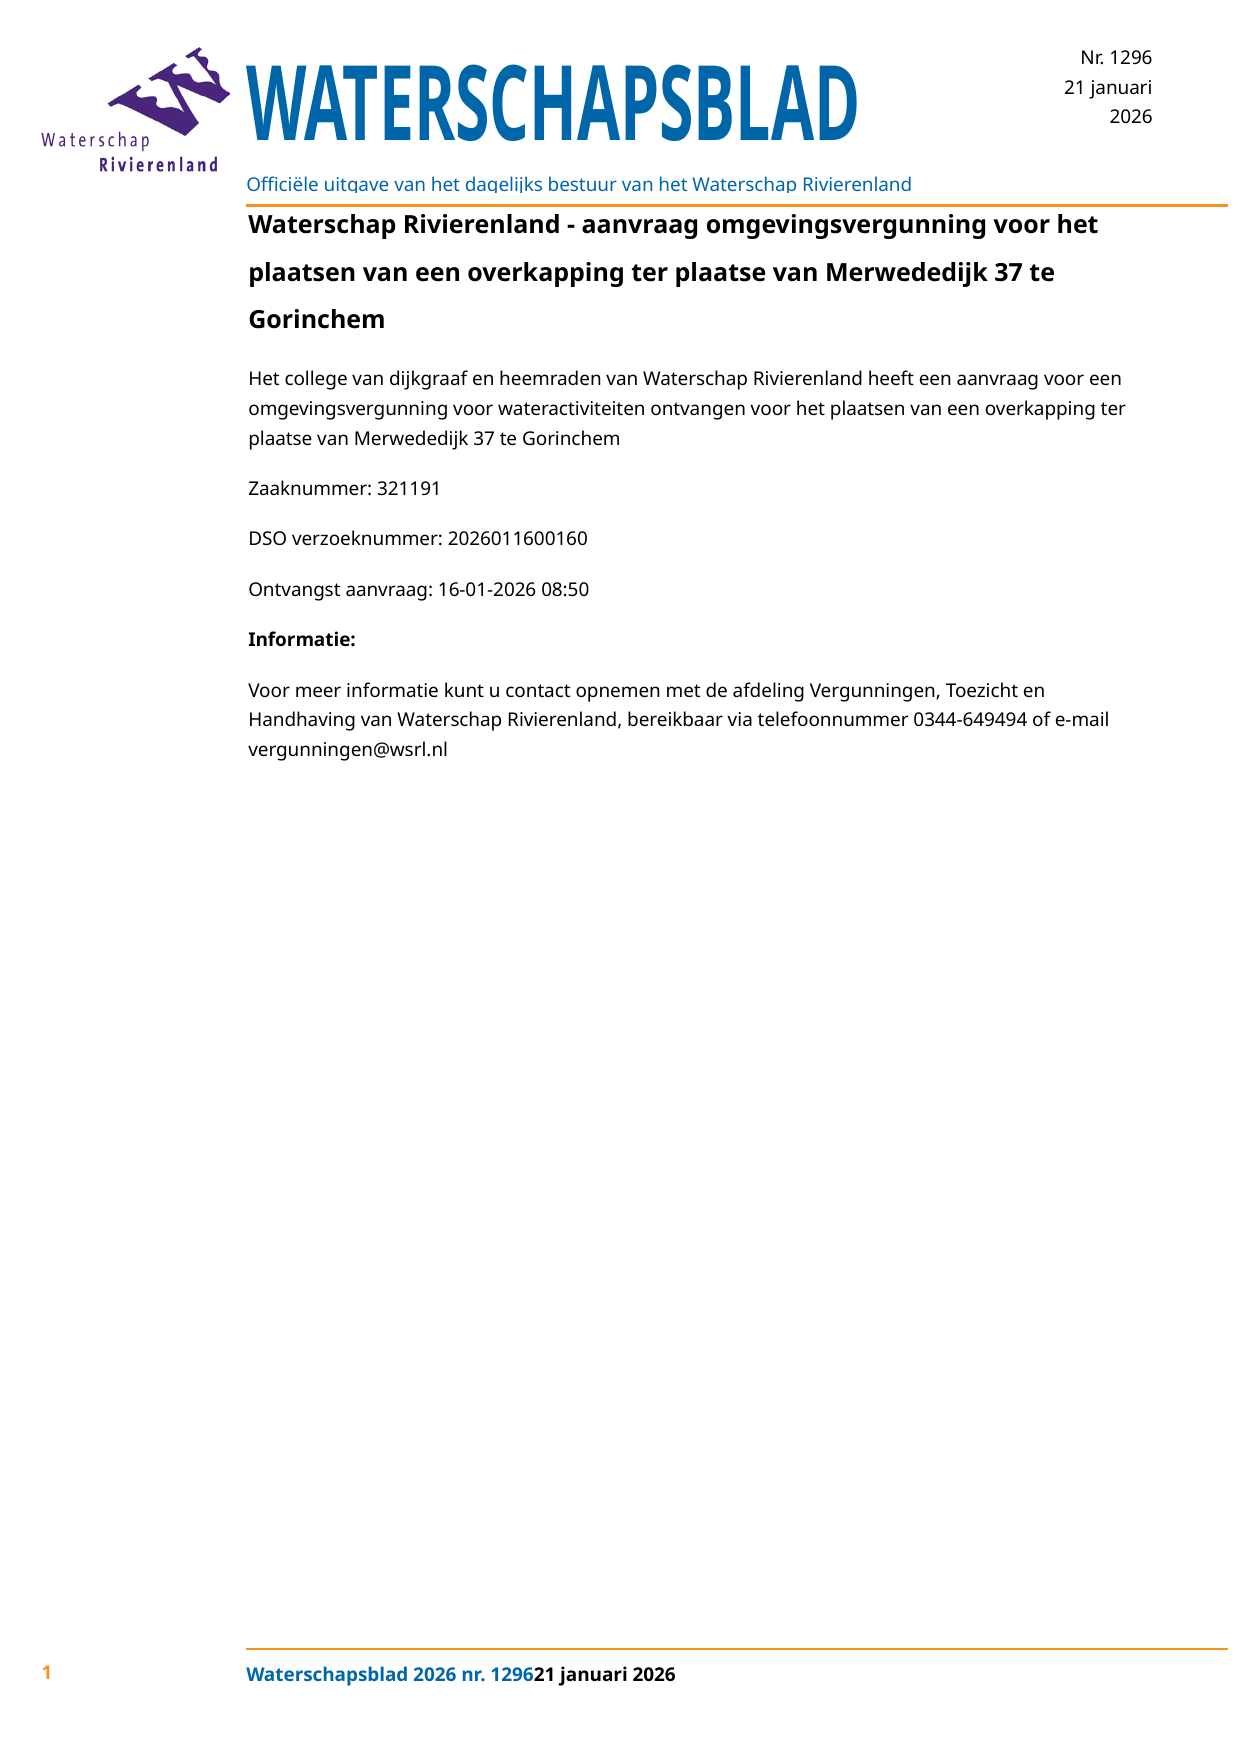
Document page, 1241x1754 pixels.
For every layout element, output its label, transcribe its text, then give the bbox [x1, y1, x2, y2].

text DSO verzoeknummer: 2026011600160 [248, 526, 1152, 551]
text Het college van dijkgraaf en heemraden van Waterschap Rivierenland heeft een aanvraag voor een omgevingsvergunning voor wateractiviteiten ontvangen voor het plaatsen van een overkapping ter plaatse van Merwededijk 37 te Gorinchem [248, 366, 1152, 450]
text Voor meer informatie kunt u contact opnemen met de afdeling Vergunningen, Toezicht en Handhaving van Waterschap Rivierenland, bereikbaar via telefoonnummer 0344-649494 of e-mail vergunningen@wsrl.nl [248, 677, 1152, 762]
text Informatie: [248, 626, 1152, 652]
text Waterschap Rivierenland - aanvraag omgevingsvergunning voor het plaatsen van een overkapping ter plaatse van Merwededijk 37 te Gorinchem [248, 207, 1152, 336]
picture [41, 47, 231, 172]
text Ontvangst aanvraag: 16-01-2026 08:50 [248, 576, 1152, 602]
text Zaaknummer: 321191 [248, 475, 1152, 501]
